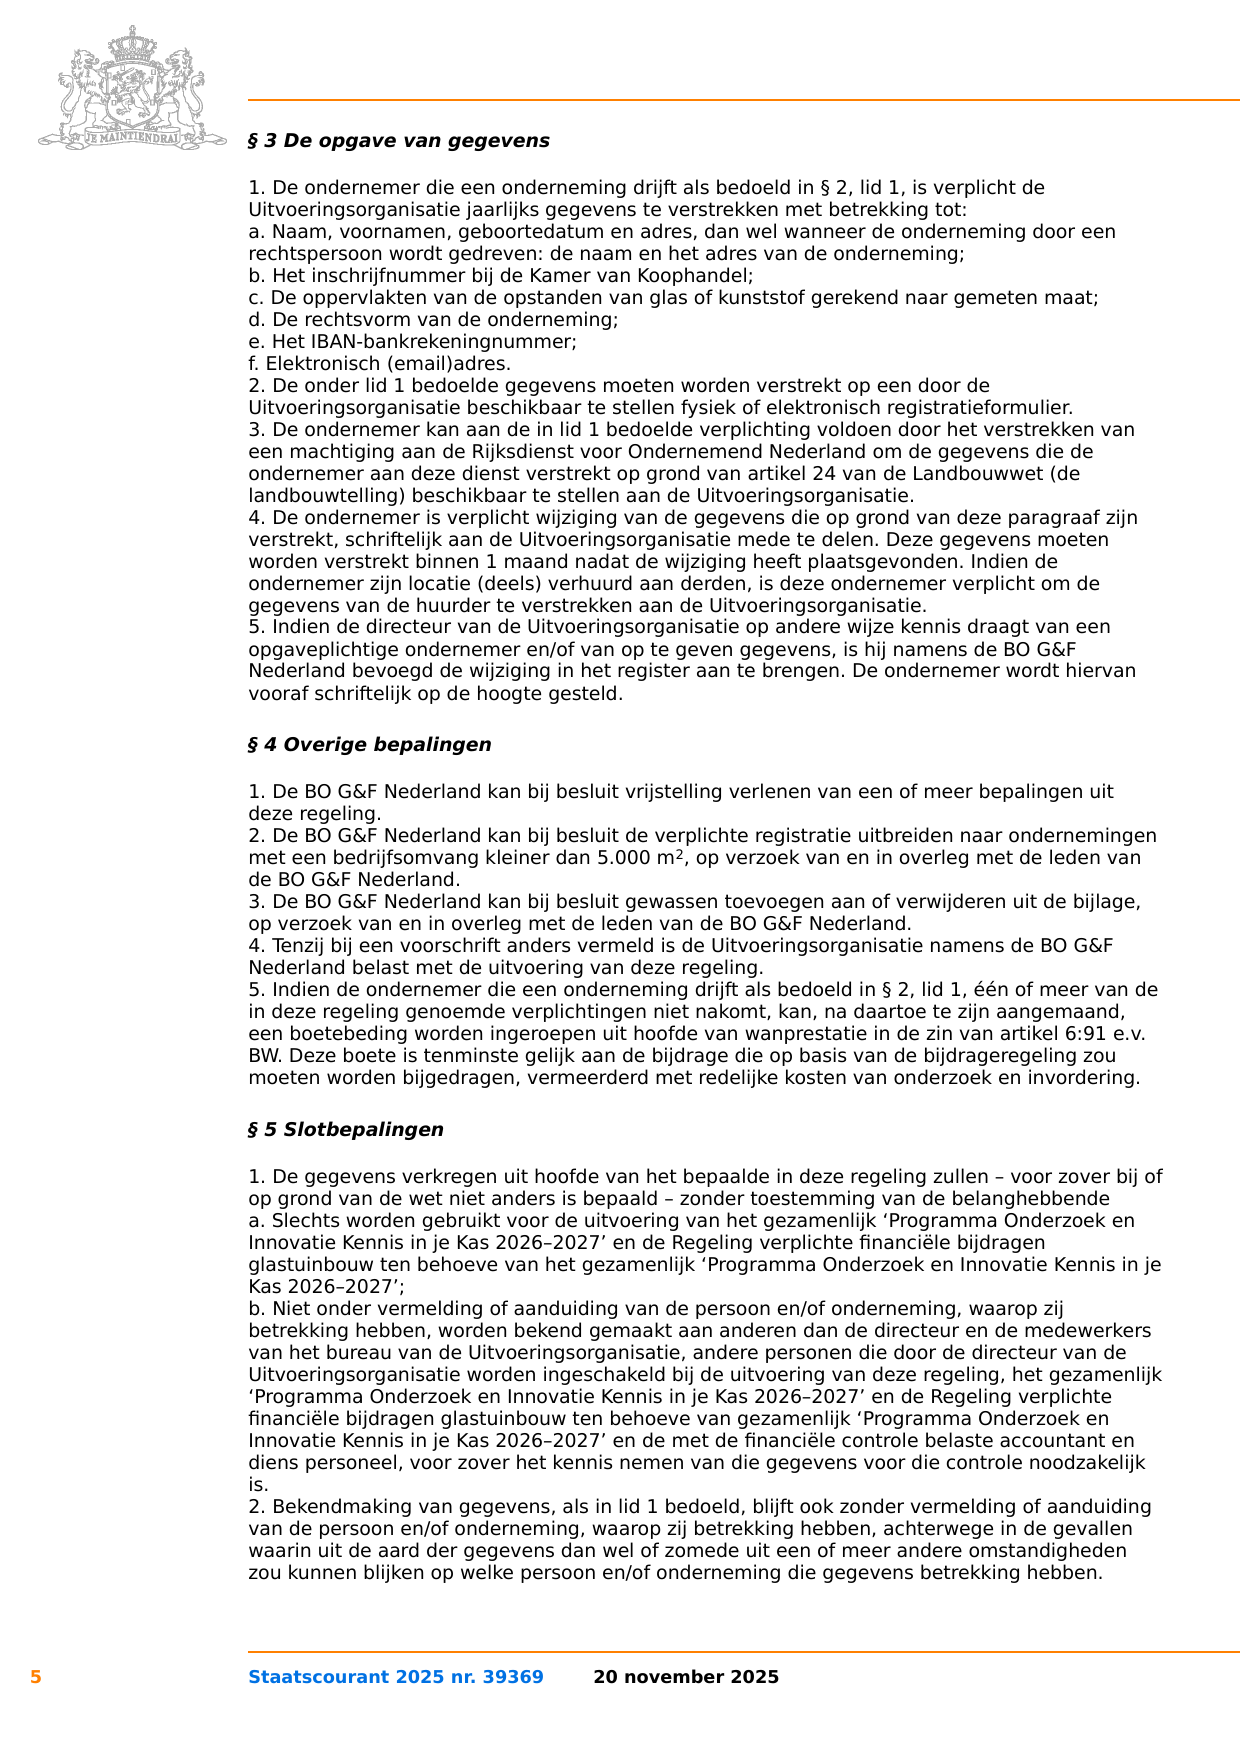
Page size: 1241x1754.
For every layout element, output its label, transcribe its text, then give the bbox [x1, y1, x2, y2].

subtitle § 5 Slotbepalingen [248, 1119, 1163, 1141]
text b. Het inschrijfnummer bij de Kamer van Koophandel; [248, 265, 1163, 287]
text 5. Indien de directeur van de Uitvoeringsorganisatie op andere wijze kennis draagt van een opgaveplichtige ondernemer en/of van op te geven gegevens, is hij namens de BO G&F Nederland bevoegd de wijziging in het register aan te brengen. De ondernemer wordt hiervan vooraf schriftelijk op de hoogte gesteld. [248, 616, 1163, 704]
text 4. Tenzij bij een voorschrift anders vermeld is de Uitvoeringsorganisatie namens de BO G&F Nederland belast met de uitvoering van deze regeling. [248, 935, 1163, 979]
text 2. Bekendmaking van gegevens, als in lid 1 bedoeld, blijft ook zonder vermelding of aanduiding van de persoon en/of onderneming, waarop zij betrekking hebben, achterwege in de gevallen waarin uit de aard der gegevens dan wel of zomede uit een of meer andere omstandigheden zou kunnen blijken op welke persoon en/of onderneming die gegevens betrekking hebben. [248, 1496, 1163, 1584]
text 1. De ondernemer die een onderneming drijft als bedoeld in § 2, lid 1, is verplicht de Uitvoeringsorganisatie jaarlijks gegevens te verstrekken met betrekking tot: [248, 177, 1163, 221]
subtitle § 3 De opgave van gegevens [248, 130, 1163, 152]
picture [38, 25, 227, 150]
text 1. De gegevens verkregen uit hoofde van het bepaalde in deze regeling zullen – voor zover bij of op grond van de wet niet anders is bepaald – zonder toestemming van de belanghebbende [248, 1166, 1163, 1210]
text c. De oppervlakten van de opstanden van glas of kunststof gerekend naar gemeten maat; [248, 287, 1163, 309]
text 4. De ondernemer is verplicht wijziging van de gegevens die op grond van deze paragraaf zijn verstrekt, schriftelijk aan de Uitvoeringsorganisatie mede te delen. Deze gegevens moeten worden verstrekt binnen 1 maand nadat de wijziging heeft plaatsgevonden. Indien de ondernemer zijn locatie (deels) verhuurd aan derden, is deze ondernemer verplicht om de gegevens van de huurder te verstrekken aan de Uitvoeringsorganisatie. [248, 507, 1163, 616]
text b. Niet onder vermelding of aanduiding van de persoon en/of onderneming, waarop zij betrekking hebben, worden bekend gemaakt aan anderen dan de directeur en de medewerkers van het bureau van de Uitvoeringsorganisatie, andere personen die door de directeur van de Uitvoeringsorganisatie worden ingeschakeld bij de uitvoering van deze regeling, het gezamenlijk ‘Programma Onderzoek en Innovatie Kennis in je Kas 2026–2027’ en de Regeling verplichte financiële bijdragen glastuinbouw ten behoeve van gezamenlijk ‘Programma Onderzoek en Innovatie Kennis in je Kas 2026–2027’ en de met de financiële controle belaste accountant en diens personeel, voor zover het kennis nemen van die gegevens voor die controle noodzakelijk is. [248, 1298, 1163, 1496]
text 1. De BO G&F Nederland kan bij besluit vrijstelling verlenen van een of meer bepalingen uit deze regeling. [248, 781, 1163, 825]
text 5. Indien de ondernemer die een onderneming drijft als bedoeld in § 2, lid 1, één of meer van de in deze regeling genoemde verplichtingen niet nakomt, kan, na daartoe te zijn aangemaand, een boetebeding worden ingeroepen uit hoofde van wanprestatie in de zin van artikel 6:91 e.v. BW. Deze boete is tenminste gelijk aan de bijdrage die op basis van de bijdrageregeling zou moeten worden bijgedragen, vermeerderd met redelijke kosten van onderzoek en invordering. [248, 979, 1163, 1089]
text e. Het IBAN-bankrekeningnummer; [248, 331, 1163, 353]
text 3. De BO G&F Nederland kan bij besluit gewassen toevoegen aan of verwijderen uit de bijlage, op verzoek van en in overleg met de leden van de BO G&F Nederland. [248, 891, 1163, 935]
text a. Naam, voornamen, geboortedatum en adres, dan wel wanneer de onderneming door een rechtspersoon wordt gedreven: de naam en het adres van de onderneming; [248, 221, 1163, 265]
text f. Elektronisch (email)adres. [248, 353, 1163, 375]
text 2. De onder lid 1 bedoelde gegevens moeten worden verstrekt op een door de Uitvoeringsorganisatie beschikbaar te stellen fysiek of elektronisch registratieformulier. [248, 375, 1163, 419]
subtitle § 4 Overige bepalingen [248, 734, 1163, 756]
text d. De rechtsvorm van de onderneming; [248, 309, 1163, 331]
text 2. De BO G&F Nederland kan bij besluit de verplichte registratie uitbreiden naar ondernemingen met een bedrijfsomvang kleiner dan 5.000 m2, op verzoek van en in overleg met de leden van de BO G&F Nederland. [248, 825, 1163, 891]
text 3. De ondernemer kan aan de in lid 1 bedoelde verplichting voldoen door het verstrekken van een machtiging aan de Rijksdienst voor Ondernemend Nederland om de gegevens die de ondernemer aan deze dienst verstrekt op grond van artikel 24 van de Landbouwwet (de landbouwtelling) beschikbaar te stellen aan de Uitvoeringsorganisatie. [248, 419, 1163, 507]
text a. Slechts worden gebruikt voor de uitvoering van het gezamenlijk ‘Programma Onderzoek en Innovatie Kennis in je Kas 2026–2027’ en de Regeling verplichte financiële bijdragen glastuinbouw ten behoeve van het gezamenlijk ‘Programma Onderzoek en Innovatie Kennis in je Kas 2026–2027’; [248, 1210, 1163, 1298]
